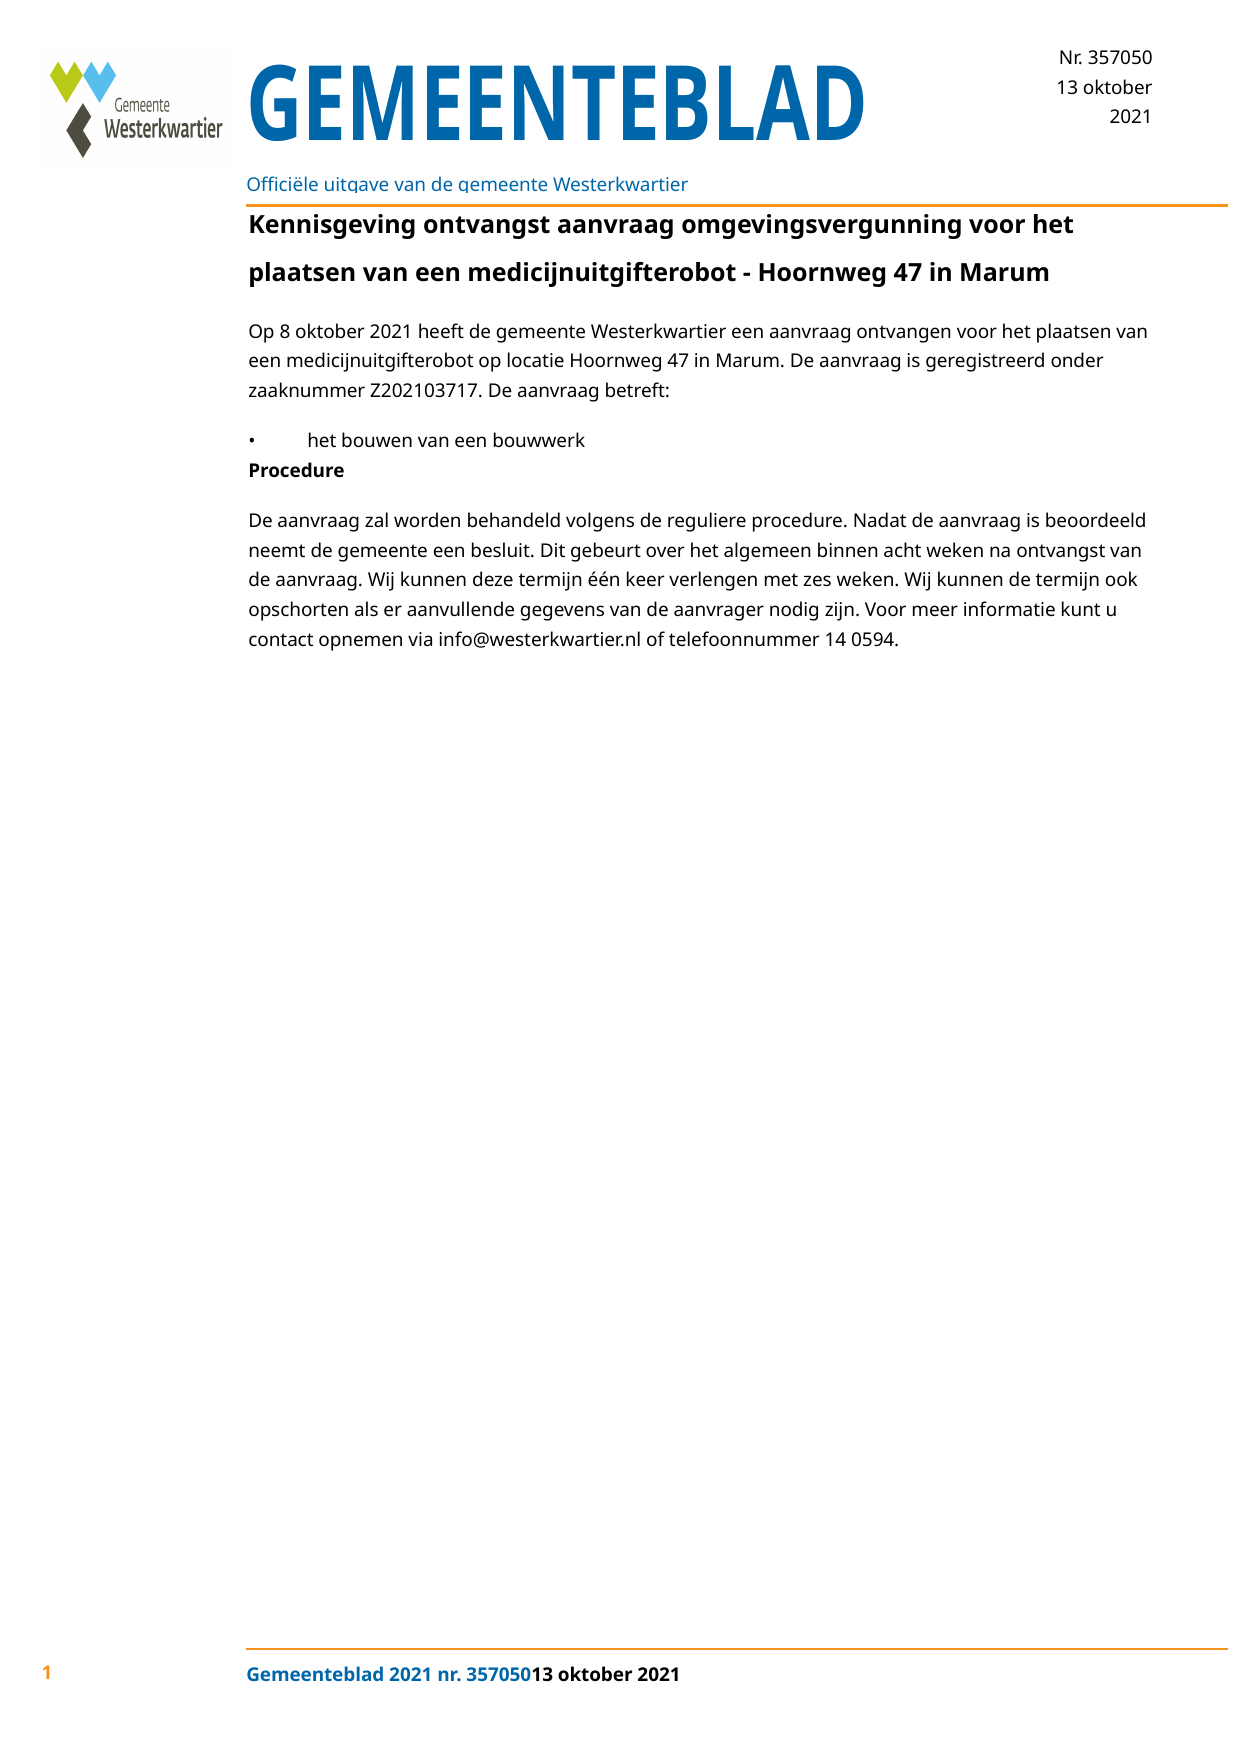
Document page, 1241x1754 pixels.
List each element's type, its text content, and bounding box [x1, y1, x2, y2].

text Op 8 oktober 2021 heeft de gemeente Westerkwartier een aanvraag ontvangen voor het plaatsen van een medicijnuitgifterobot op locatie Hoornweg 47 in Marum. De aanvraag is geregistreerd onder zaaknummer Z202103717. De aanvraag betreft: [248, 318, 1152, 403]
text Procedure [248, 457, 1152, 483]
picture [41, 47, 231, 172]
text Kennisgeving ontvangst aanvraag omgevingsvergunning voor het plaatsen van een medicijnuitgifterobot - Hoornweg 47 in Marum [248, 207, 1152, 288]
list het bouwen van een bouwwerk [248, 427, 1152, 453]
text De aanvraag zal worden behandeld volgens de reguliere procedure. Nadat de aanvraag is beoordeeld neemt de gemeente een besluit. Dit gebeurt over het algemeen binnen acht weken na ontvangst van de aanvraag. Wij kunnen deze termijn één keer verlengen met zes weken. Wij kunnen de termijn ook opschorten als er aanvullende gegevens van de aanvrager nodig zijn. Voor meer informatie kunt u contact opnemen via info@westerkwartier.nl of telefoonnummer 14 0594. [248, 507, 1152, 652]
